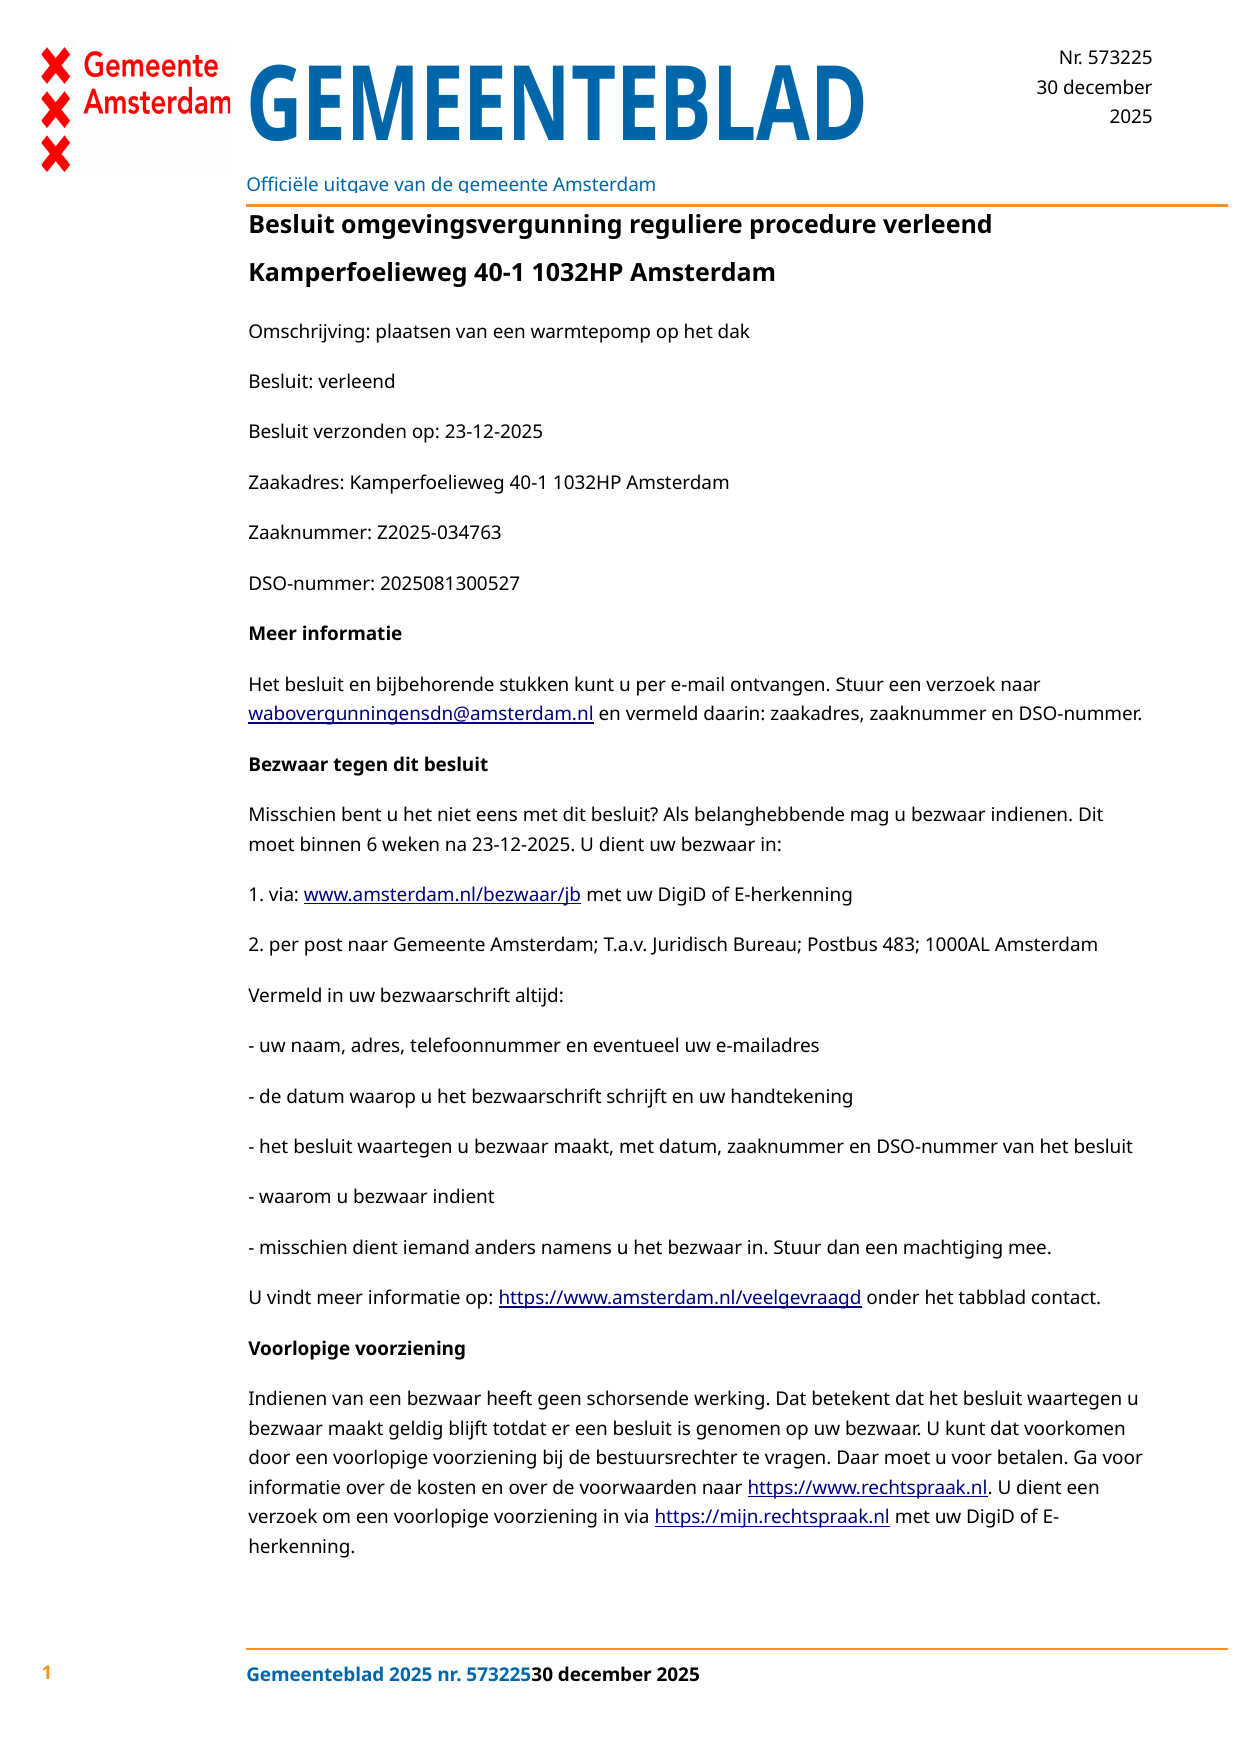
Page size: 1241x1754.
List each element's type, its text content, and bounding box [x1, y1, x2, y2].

text Het besluit en bijbehorende stukken kunt u per e-mail ontvangen. Stuur een verzoek naar wabovergunningensdn@amsterdam.nl en vermeld daarin: zaakadres, zaaknummer en DSO-nummer. [248, 671, 1152, 726]
text Zaakadres: Kamperfoelieweg 40-1 1032HP Amsterdam [248, 469, 1152, 495]
text Omschrijving: plaatsen van een warmtepomp op het dak [248, 318, 1152, 344]
text Vermeld in uw bezwaarschrift altijd: [248, 982, 1152, 1008]
text Besluit: verleend [248, 368, 1152, 394]
text Meer informatie [248, 620, 1152, 646]
text Bezwaar tegen dit besluit [248, 751, 1152, 777]
text - uw naam, adres, telefoonnummer en eventueel uw e-mailadres [248, 1032, 1152, 1058]
picture [41, 47, 231, 172]
text - waarom u bezwaar indient [248, 1184, 1152, 1209]
text 1. via: www.amsterdam.nl/bezwaar/jb met uw DigiD of E-herkenning [248, 881, 1152, 907]
text - misschien dient iemand anders namens u het bezwaar in. Stuur dan een machtiging mee. [248, 1234, 1152, 1260]
text DSO-nummer: 2025081300527 [248, 570, 1152, 596]
text Misschien bent u het niet eens met dit besluit? Als belanghebbende mag u bezwaar indienen. Dit moet binnen 6 weken na 23-12-2025. U dient uw bezwaar in: [248, 801, 1152, 857]
text - het besluit waartegen u bezwaar maakt, met datum, zaaknummer en DSO-nummer van het besluit [248, 1133, 1152, 1159]
text Voorlopige voorziening [248, 1335, 1152, 1361]
text Besluit verzonden op: 23-12-2025 [248, 419, 1152, 444]
text U vindt meer informatie op: https://www.amsterdam.nl/veelgevraagd onder het tabblad contact. [248, 1284, 1152, 1310]
text Besluit omgevingsvergunning reguliere procedure verleend Kamperfoelieweg 40-1 1032HP Amsterdam [248, 207, 1152, 288]
text 2. per post naar Gemeente Amsterdam; T.a.v. Juridisch Bureau; Postbus 483; 1000AL Amsterdam [248, 932, 1152, 957]
text - de datum waarop u het bezwaarschrift schrijft en uw handtekening [248, 1083, 1152, 1109]
text Zaaknummer: Z2025-034763 [248, 519, 1152, 545]
text Indienen van een bezwaar heeft geen schorsende werking. Dat betekent dat het besluit waartegen u bezwaar maakt geldig blijft totdat er een besluit is genomen op uw bezwaar. U kunt dat voorkomen door een voorlopige voorziening bij de bestuursrechter te vragen. Daar moet u voor betalen. Ga voor informatie over de kosten en over de voorwaarden naar https://www.rechtspraak.nl. U dient een verzoek om een voorlopige voorziening in via https://mijn.rechtspraak.nl met uw DigiD of E-herkenning. [248, 1385, 1152, 1559]
